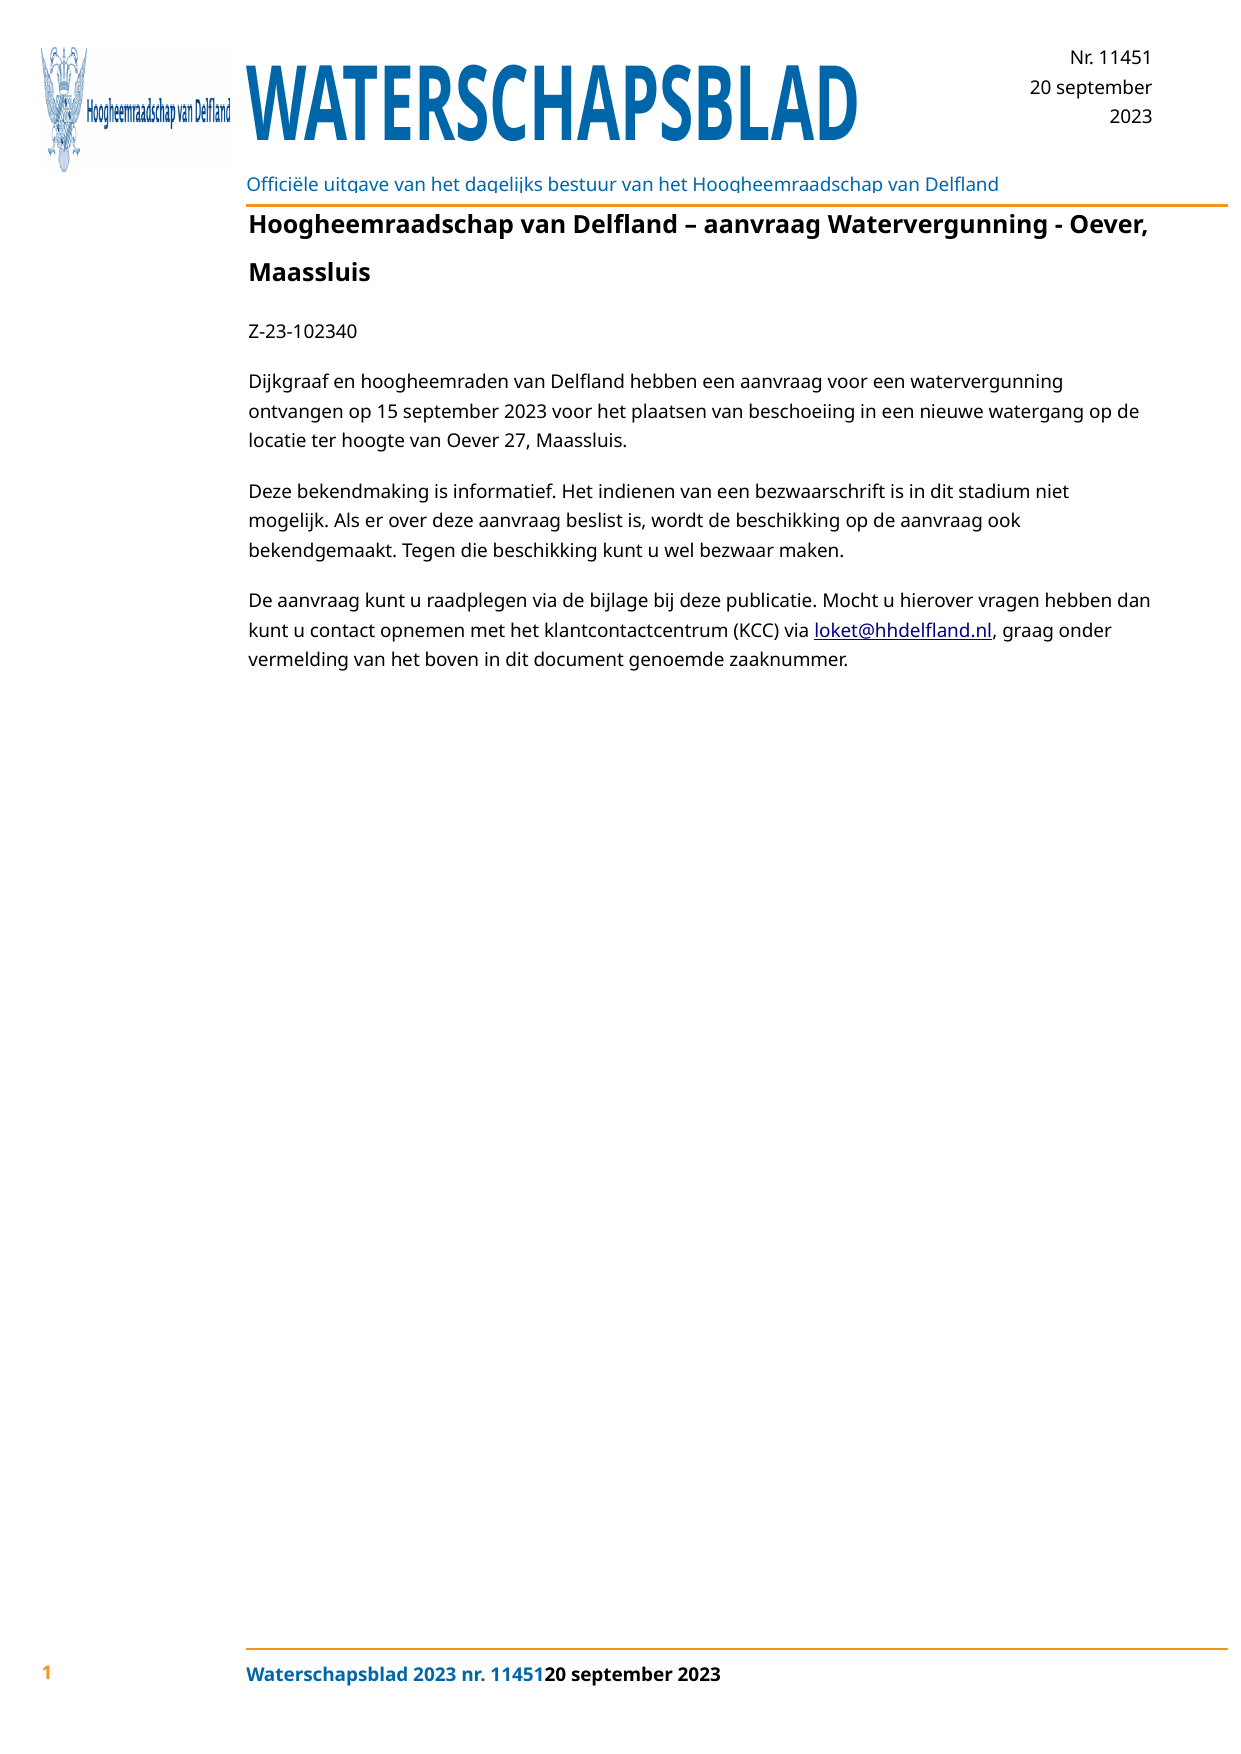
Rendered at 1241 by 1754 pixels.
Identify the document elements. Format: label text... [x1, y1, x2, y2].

text De aanvraag kunt u raadplegen via de bijlage bij deze publicatie. Mocht u hierover vragen hebben dan kunt u contact opnemen met het klantcontactcentrum (KCC) via loket@hhdelfland.nl, graag onder vermelding van het boven in dit document genoemde zaaknummer. [248, 587, 1152, 672]
text Dijkgraaf en hoogheemraden van Delfland hebben een aanvraag voor een watervergunning ontvangen op 15 september 2023 voor het plaatsen van beschoeiing in een nieuwe watergang op de locatie ter hoogte van Oever 27, Maassluis. [248, 368, 1152, 453]
picture [41, 47, 231, 172]
text Deze bekendmaking is informatief. Het indienen van een bezwaarschrift is in dit stadium niet mogelijk. Als er over deze aanvraag beslist is, wordt de beschikking op de aanvraag ook bekendgemaakt. Tegen die beschikking kunt u wel bezwaar maken. [248, 478, 1152, 563]
text Z-23-102340 [248, 318, 1152, 344]
text Hoogheemraadschap van Delfland – aanvraag Watervergunning - Oever, Maassluis [248, 207, 1152, 288]
